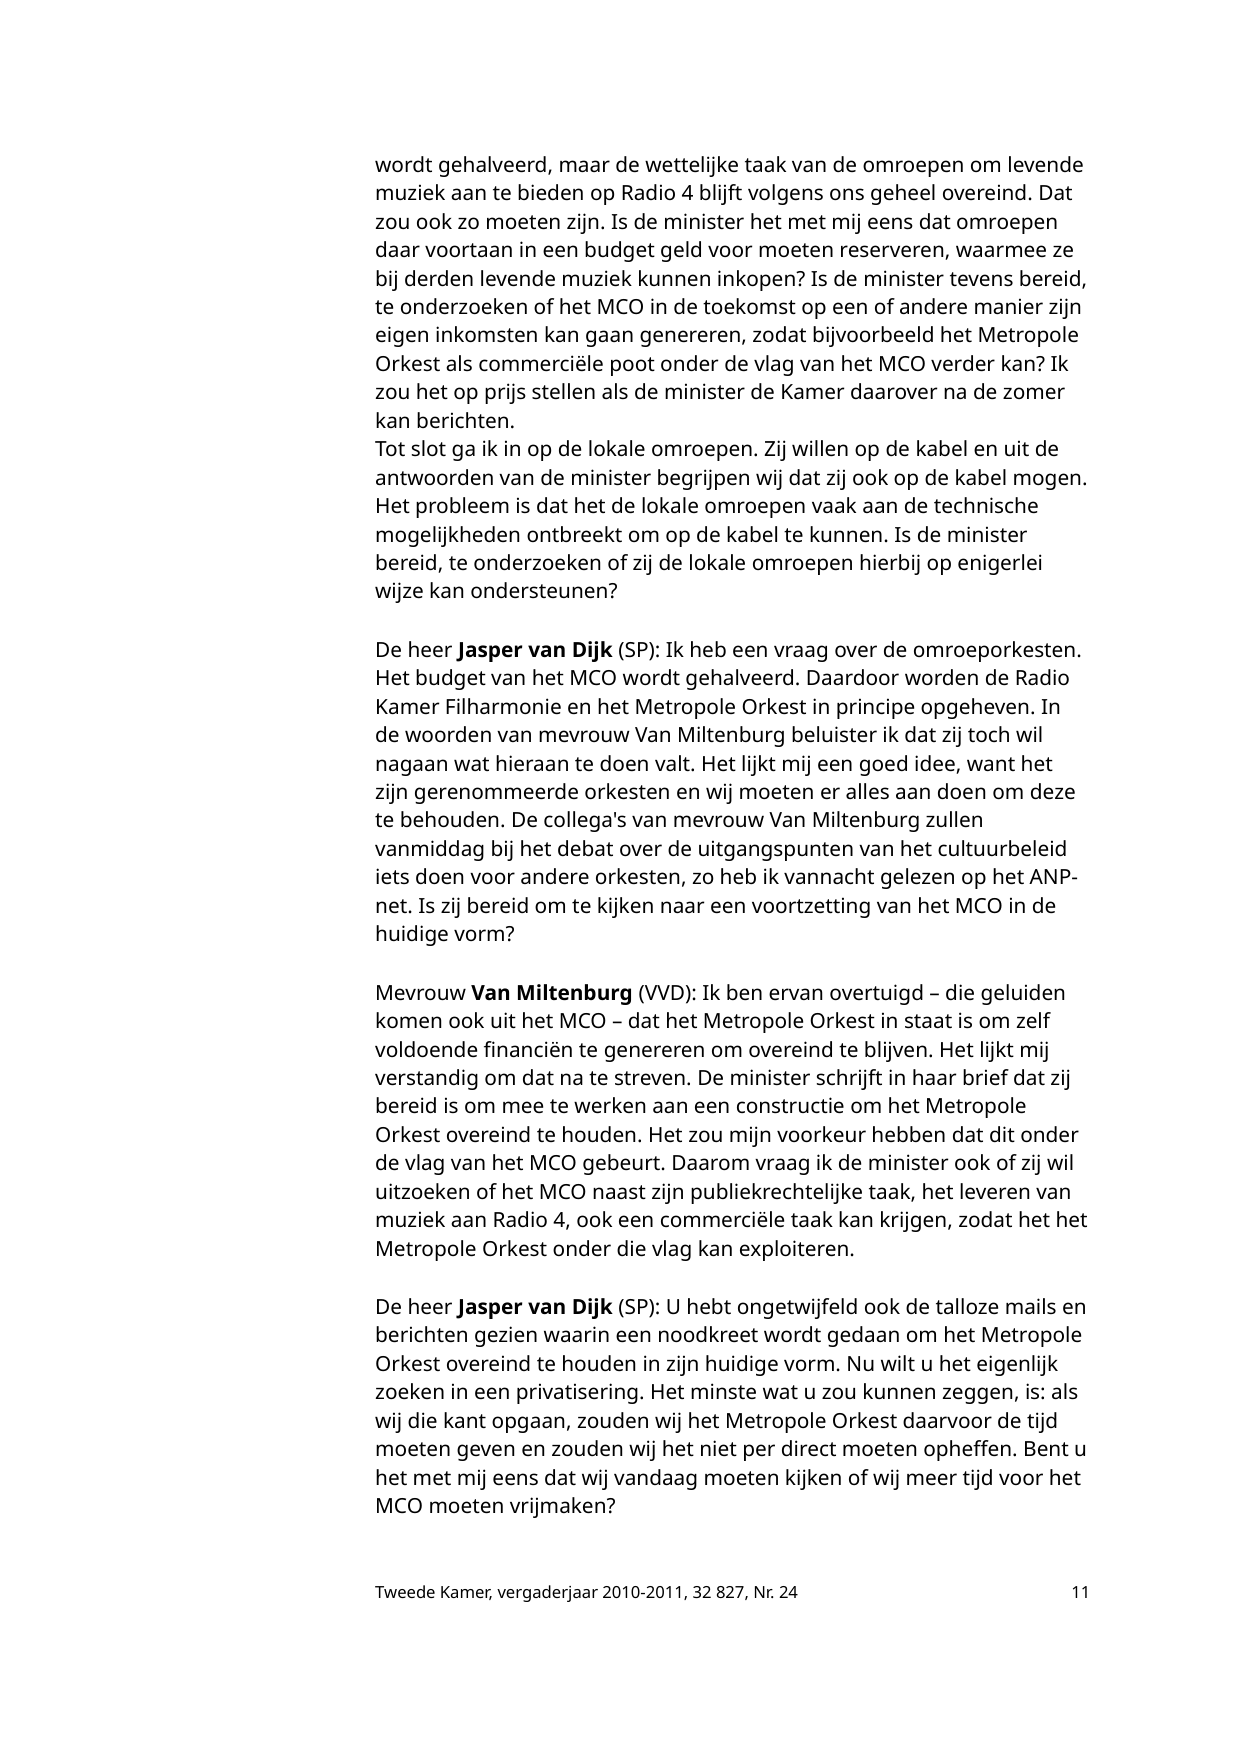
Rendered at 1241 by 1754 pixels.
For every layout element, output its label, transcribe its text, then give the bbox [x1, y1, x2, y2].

text De heer Jasper van Dijk (SP): U hebt ongetwijfeld ook de talloze mails en berichten gezien waarin een noodkreet wordt gedaan om het Metropole Orkest overeind te houden in zijn huidige vorm. Nu wilt u het eigenlijk zoeken in een privatisering. Het minste wat u zou kunnen zeggen, is: als wij die kant opgaan, zouden wij het Metropole Orkest daarvoor de tijd moeten geven en zouden wij het niet per direct moeten opheffen. Bent u het met mij eens dat wij vandaag moeten kijken of wij meer tijd voor het MCO moeten vrijmaken? [375, 1292, 1090, 1520]
text Tot slot ga ik in op de lokale omroepen. Zij willen op de kabel en uit de antwoorden van de minister begrijpen wij dat zij ook op de kabel mogen. Het probleem is dat het de lokale omroepen vaak aan de technische mogelijkheden ontbreekt om op de kabel te kunnen. Is de minister bereid, te onderzoeken of zij de lokale omroepen hierbij op enigerlei wijze kan ondersteunen? [375, 434, 1090, 605]
text De heer Jasper van Dijk (SP): Ik heb een vraag over de omroeporkesten. Het budget van het MCO wordt gehalveerd. Daardoor worden de Radio Kamer Filharmonie en het Metropole Orkest in principe opgeheven. In de woorden van mevrouw Van Miltenburg beluister ik dat zij toch wil nagaan wat hieraan te doen valt. Het lijkt mij een goed idee, want het zijn gerenommeerde orkesten en wij moeten er alles aan doen om deze te behouden. De collega's van mevrouw Van Miltenburg zullen vanmiddag bij het debat over de uitgangspunten van het cultuurbeleid iets doen voor andere orkesten, zo heb ik vannacht gelezen op het ANP-net. Is zij bereid om te kijken naar een voortzetting van het MCO in de huidige vorm? [375, 635, 1090, 948]
text wordt gehalveerd, maar de wettelijke taak van de omroepen om levende muziek aan te bieden op Radio 4 blijft volgens ons geheel overeind. Dat zou ook zo moeten zijn. Is de minister het met mij eens dat omroepen daar voortaan in een budget geld voor moeten reserveren, waarmee ze bij derden levende muziek kunnen inkopen? Is de minister tevens bereid, te onderzoeken of het MCO in de toekomst op een of andere manier zijn eigen inkomsten kan gaan genereren, zodat bijvoorbeeld het Metropole Orkest als commerciële poot onder de vlag van het MCO verder kan? Ik zou het op prijs stellen als de minister de Kamer daarover na de zomer kan berichten. [375, 150, 1090, 434]
text Mevrouw Van Miltenburg (VVD): Ik ben ervan overtuigd – die geluiden komen ook uit het MCO – dat het Metropole Orkest in staat is om zelf voldoende financiën te genereren om overeind te blijven. Het lijkt mij verstandig om dat na te streven. De minister schrijft in haar brief dat zij bereid is om mee te werken aan een constructie om het Metropole Orkest overeind te houden. Het zou mijn voorkeur hebben dat dit onder de vlag van het MCO gebeurt. Daarom vraag ik de minister ook of zij wil uitzoeken of het MCO naast zijn publiekrechtelijke taak, het leveren van muziek aan Radio 4, ook een commerciële taak kan krijgen, zodat het het Metropole Orkest onder die vlag kan exploiteren. [375, 978, 1090, 1262]
